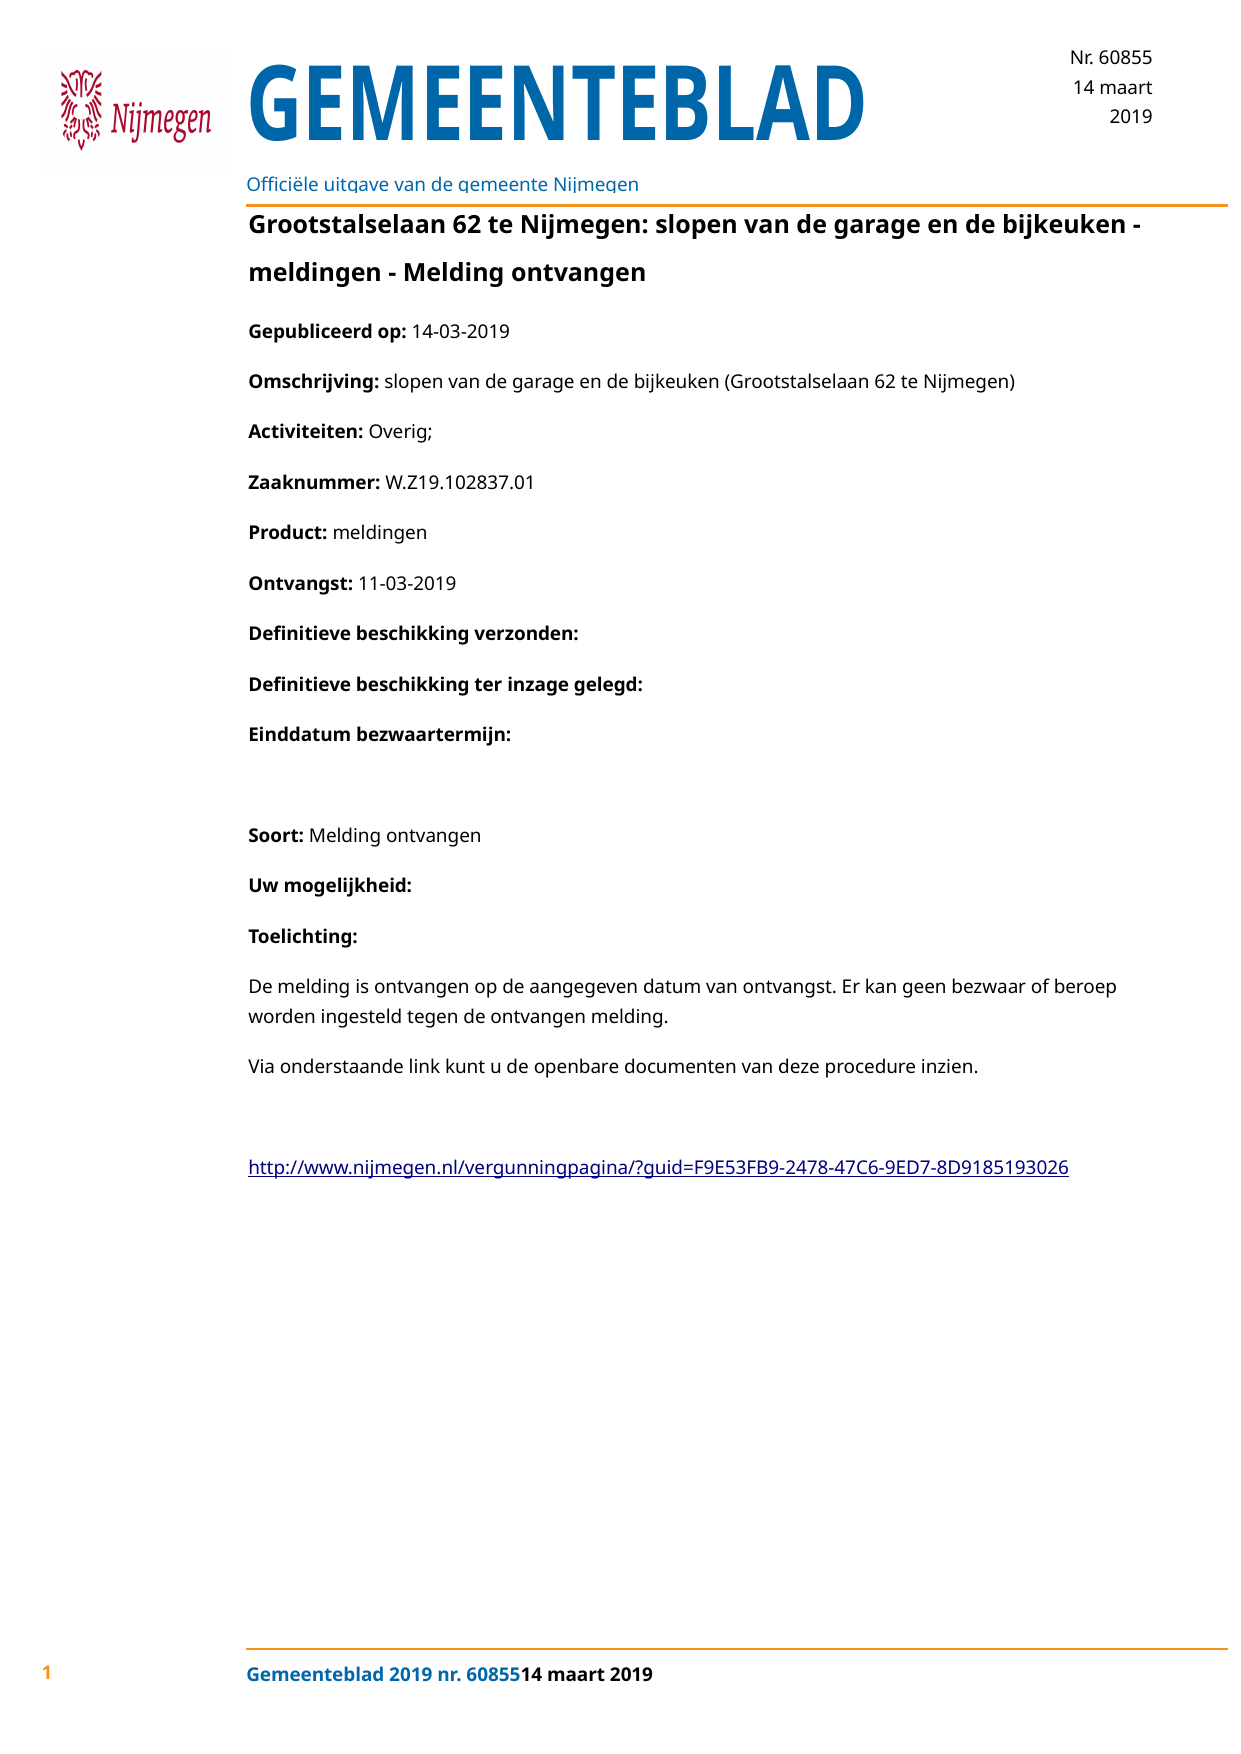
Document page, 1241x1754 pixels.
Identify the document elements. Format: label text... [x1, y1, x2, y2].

text Gepubliceerd op: 14-03-2019 [248, 318, 1152, 344]
text Via onderstaande link kunt u de openbare documenten van deze procedure inzien. [248, 1053, 1152, 1079]
text Toelichting: [248, 923, 1152, 949]
text Grootstalselaan 62 te Nijmegen: slopen van de garage en de bijkeuken - meldingen - Melding ontvangen [248, 207, 1152, 288]
text Zaaknummer: W.Z19.102837.01 [248, 469, 1152, 495]
text Uw mogelijkheid: [248, 872, 1152, 898]
text Ontvangst: 11-03-2019 [248, 570, 1152, 596]
text De melding is ontvangen op de aangegeven datum van ontvangst. Er kan geen bezwaar of beroep worden ingesteld tegen de ontvangen melding. [248, 973, 1152, 1029]
text Activiteiten: Overig; [248, 419, 1152, 444]
text http://www.nijmegen.nl/vergunningpagina/?guid=F9E53FB9-2478-47C6-9ED7-8D9185193026 [248, 1154, 1152, 1180]
picture [41, 47, 231, 172]
text Soort: Melding ontvangen [248, 822, 1152, 848]
text Einddatum bezwaartermijn: [248, 721, 1152, 747]
text Omschrijving: slopen van de garage en de bijkeuken (Grootstalselaan 62 te Nijmegen) [248, 368, 1152, 394]
text Definitieve beschikking ter inzage gelegd: [248, 671, 1152, 697]
text Definitieve beschikking verzonden: [248, 620, 1152, 646]
text Product: meldingen [248, 519, 1152, 545]
